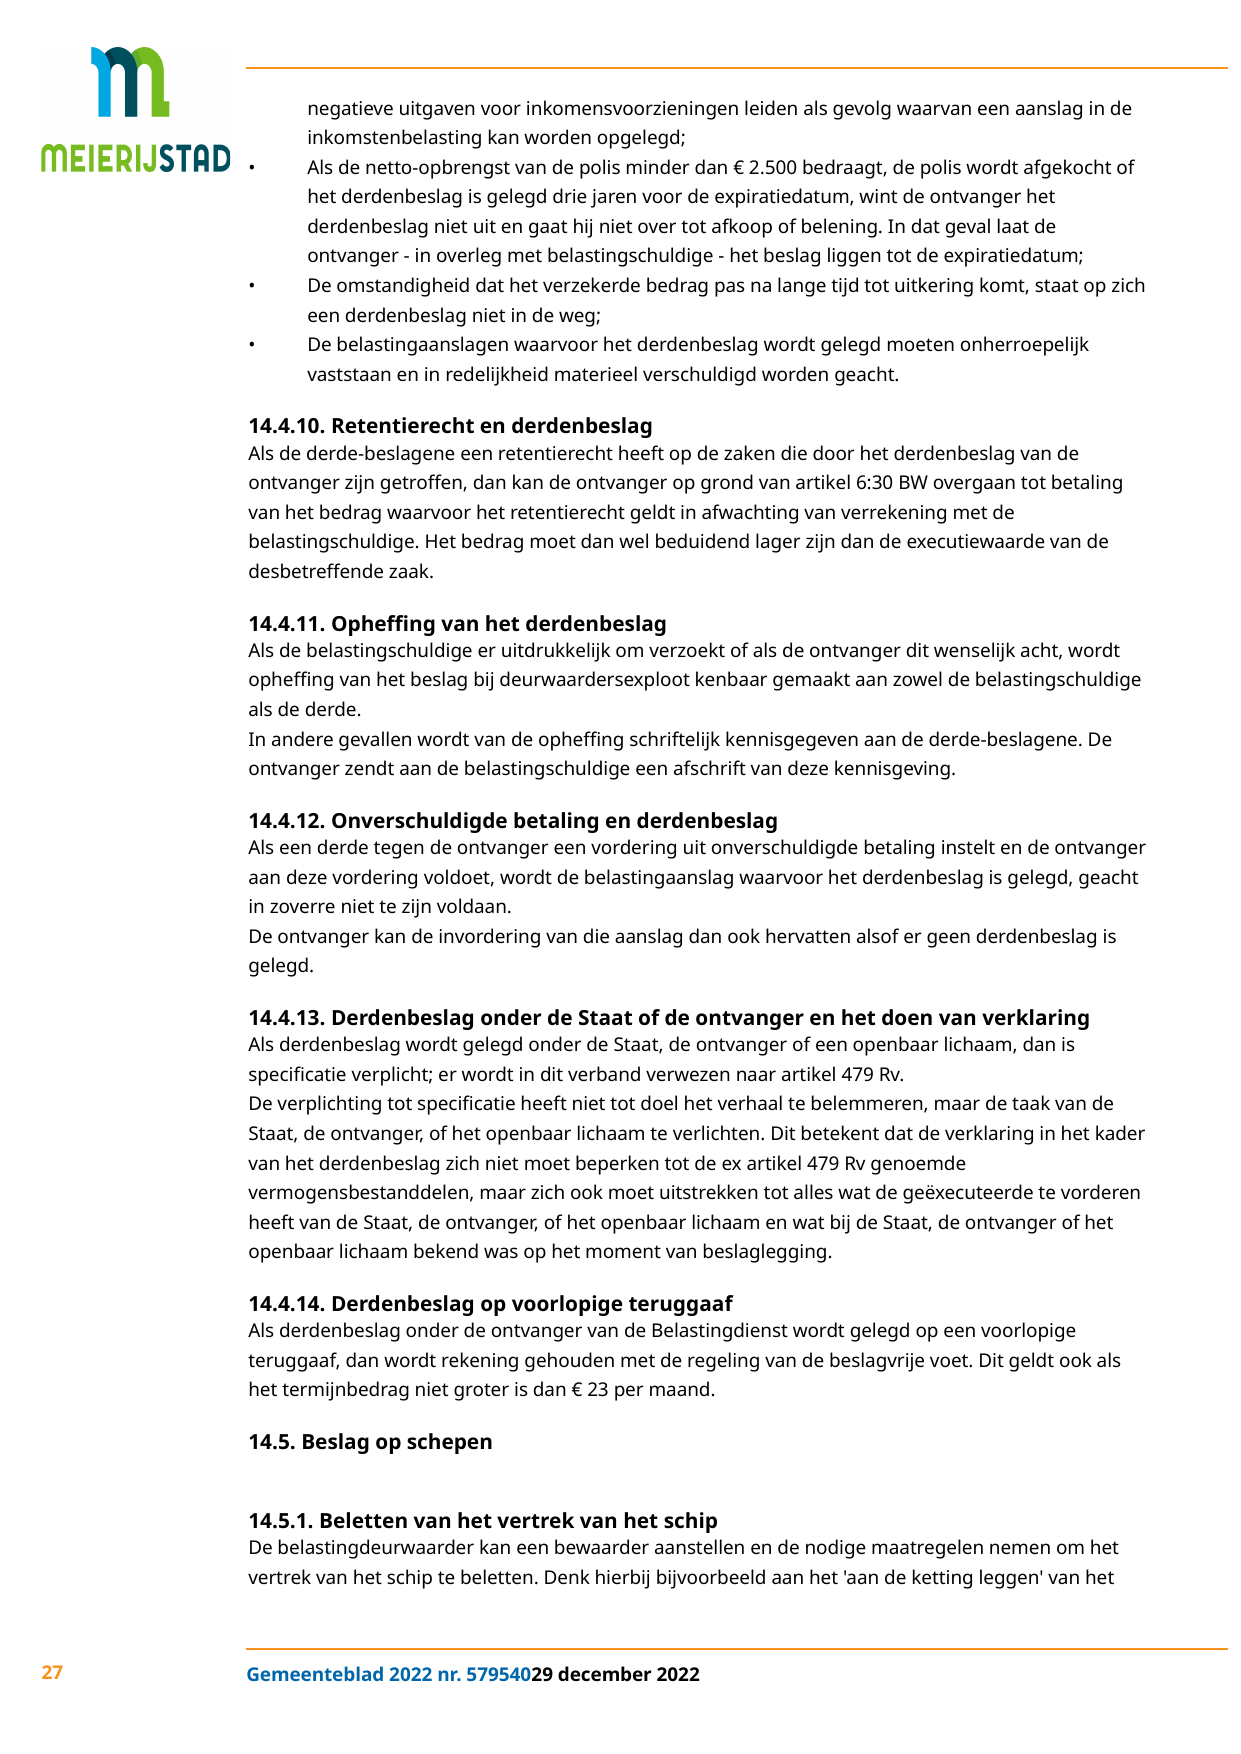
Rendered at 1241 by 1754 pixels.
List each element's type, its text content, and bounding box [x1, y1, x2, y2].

text Als de derde-beslagene een retentierecht heeft op de zaken die door het derdenbeslag van de ontvanger zijn getroffen, dan kan de ontvanger op grond van artikel 6:30 BW overgaan tot betaling van het bedrag waarvoor het retentierecht geldt in afwachting van verrekening met de belastingschuldige. Het bedrag moet dan wel beduidend lager zijn dan de executiewaarde van de desbetreffende zaak. [248, 440, 1152, 584]
text De verplichting tot specificatie heeft niet tot doel het verhaal te belemmeren, maar de taak van de Staat, de ontvanger, of het openbaar lichaam te verlichten. Dit betekent dat de verklaring in het kader van het derdenbeslag zich niet moet beperken tot de ex artikel 479 Rv genoemde vermogensbestanddelen, maar zich ook moet uitstrekken tot alles wat de geëxecuteerde te vorderen heeft van de Staat, de ontvanger, of het openbaar lichaam en wat bij de Staat, de ontvanger of het openbaar lichaam bekend was op het moment van beslaglegging. [248, 1091, 1152, 1264]
picture [41, 47, 231, 172]
text Als derdenbeslag onder de ontvanger van de Belastingdienst wordt gelegd op een voorlopige teruggaaf, dan wordt rekening gehouden met de regeling van de beslagvrije voet. Dit geldt ook als het termijnbedrag niet groter is dan € 23 per maand. [248, 1317, 1152, 1402]
text 14.5.1. Beletten van het vertrek van het schip [248, 1506, 1152, 1534]
text De ontvanger kan de invordering van die aanslag dan ook hervatten alsof er geen derdenbeslag is gelegd. [248, 923, 1152, 978]
text 14.4.12. Onverschuldigde betaling en derdenbeslag [248, 806, 1152, 834]
text Als derdenbeslag wordt gelegd onder de Staat, de ontvanger of een openbaar lichaam, dan is specificatie verplicht; er wordt in dit verband verwezen naar artikel 479 Rv. [248, 1031, 1152, 1087]
list De belastingaanslagen waarvoor het derdenbeslag wordt gelegd moeten onherroepelijk vaststaan en in redelijkheid materieel verschuldigd worden geacht. [248, 331, 1152, 387]
text De belastingdeurwaarder kan een bewaarder aanstellen en de nodige maatregelen nemen om het vertrek van het schip te beletten. Denk hierbij bijvoorbeeld aan het 'aan de ketting leggen' van het [248, 1534, 1152, 1589]
text 14.4.10. Retentierecht en derdenbeslag [248, 411, 1152, 440]
text 14.5. Beslag op schepen [248, 1427, 1152, 1455]
list Als de netto-opbrengst van de polis minder dan € 2.500 bedraagt, de polis wordt afgekocht of het derdenbeslag is gelegd drie jaren voor de expiratiedatum, wint de ontvanger het derdenbeslag niet uit en gaat hij niet over tot afkoop of belening. In dat geval laat de ontvanger - in overleg met belastingschuldige - het beslag liggen tot de expiratiedatum; [248, 154, 1152, 268]
list negatieve uitgaven voor inkomensvoorzieningen leiden als gevolg waarvan een aanslag in de inkomstenbelasting kan worden opgelegd; [248, 95, 1152, 150]
text 14.4.14. Derdenbeslag op voorlopige teruggaaf [248, 1289, 1152, 1317]
text Als een derde tegen de ontvanger een vordering uit onverschuldigde betaling instelt en de ontvanger aan deze vordering voldoet, wordt de belastingaanslag waarvoor het derdenbeslag is gelegd, geacht in zoverre niet te zijn voldaan. [248, 834, 1152, 919]
text 14.4.11. Opheffing van het derdenbeslag [248, 609, 1152, 637]
text In andere gevallen wordt van de opheffing schriftelijk kennisgegeven aan de derde-beslagene. De ontvanger zendt aan de belastingschuldige een afschrift van deze kennisgeving. [248, 726, 1152, 781]
text 14.4.13. Derdenbeslag onder de Staat of de ontvanger en het doen van verklaring [248, 1003, 1152, 1031]
text Als de belastingschuldige er uitdrukkelijk om verzoekt of als de ontvanger dit wenselijk acht, wordt opheffing van het beslag bij deurwaardersexploot kenbaar gemaakt aan zowel de belastingschuldige als de derde. [248, 637, 1152, 722]
list De omstandigheid dat het verzekerde bedrag pas na lange tijd tot uitkering komt, staat op zich een derdenbeslag niet in de weg; [248, 272, 1152, 328]
